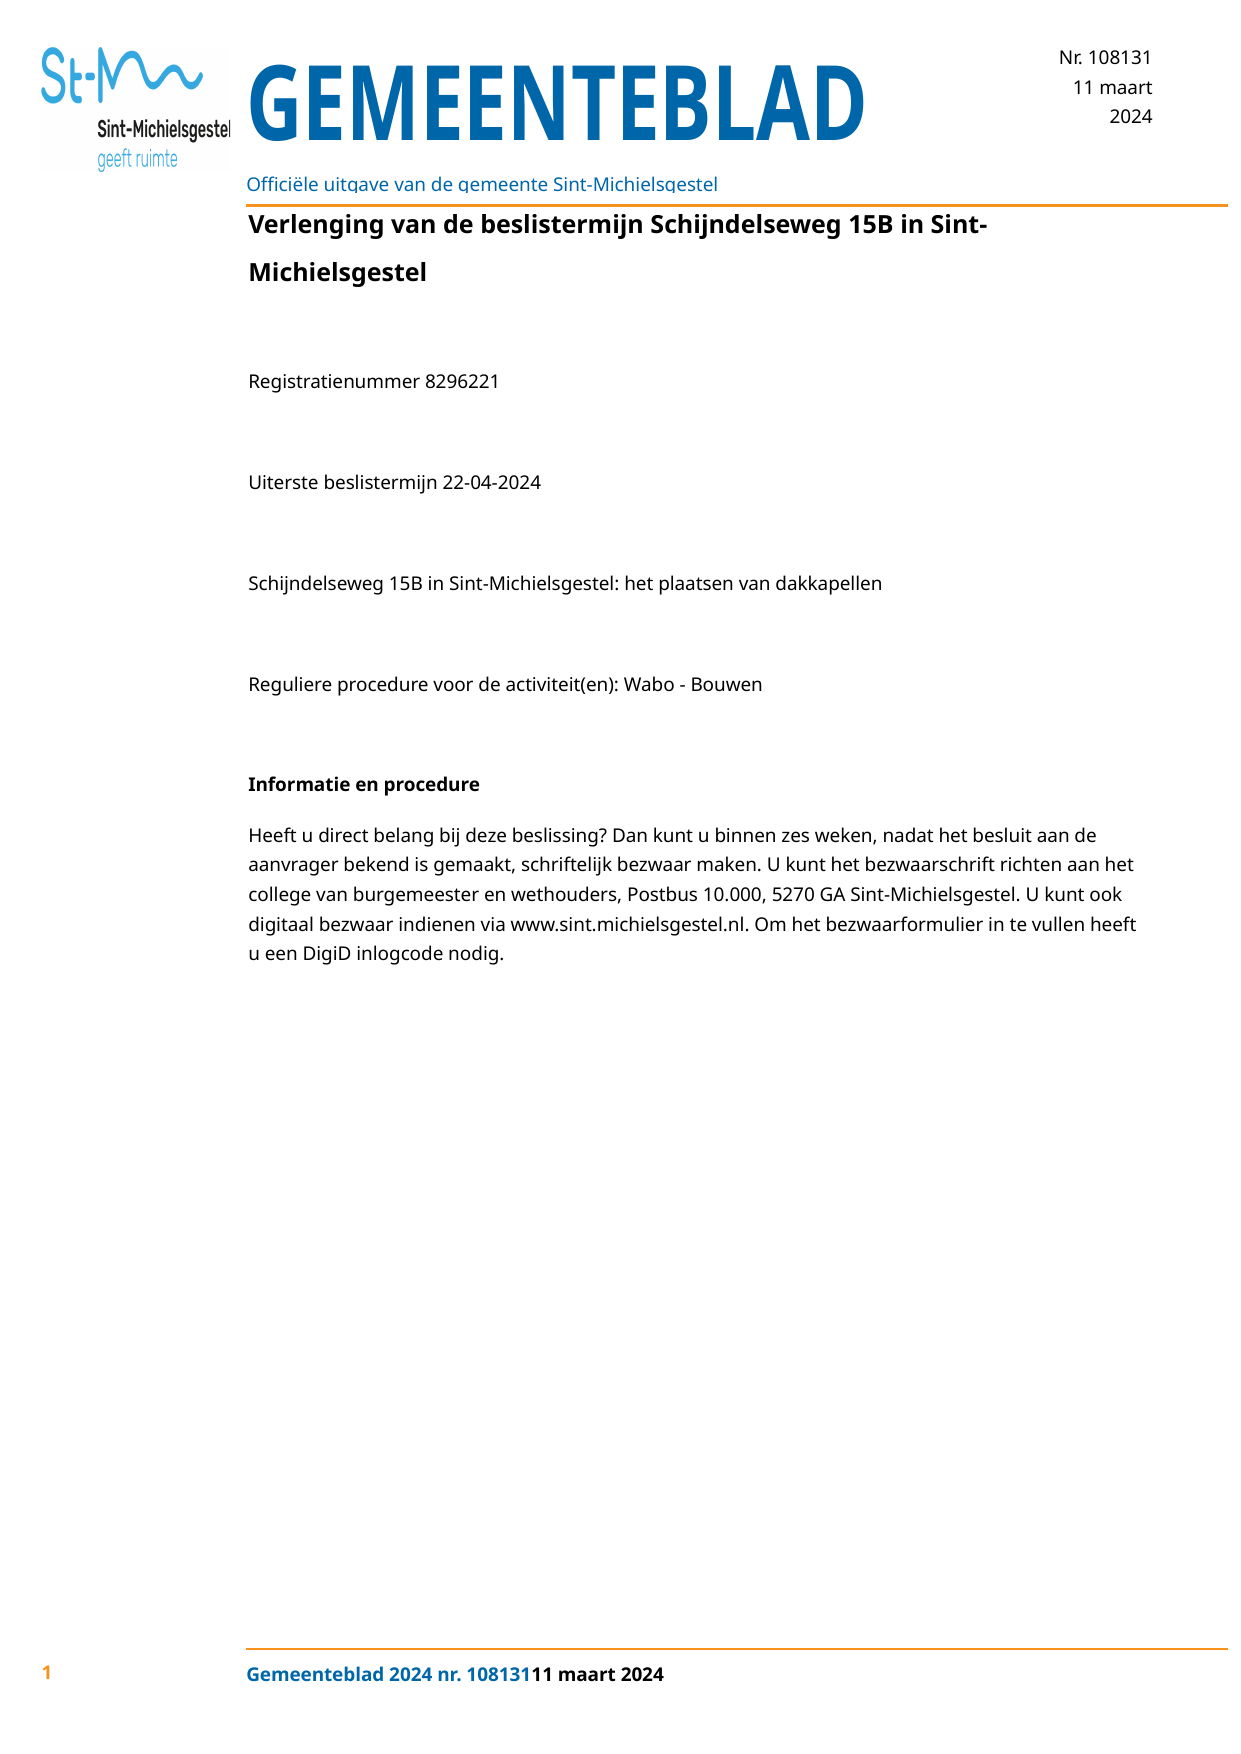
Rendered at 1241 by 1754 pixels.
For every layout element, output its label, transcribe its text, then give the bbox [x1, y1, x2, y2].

picture [41, 47, 231, 172]
text Verlenging van de beslistermijn Schijndelseweg 15B in Sint-Michielsgestel [248, 207, 1152, 288]
text Uiterste beslistermijn 22-04-2024 [248, 469, 1152, 495]
text Heeft u direct belang bij deze beslissing? Dan kunt u binnen zes weken, nadat het besluit aan de aanvrager bekend is gemaakt, schriftelijk bezwaar maken. U kunt het bezwaarschrift richten aan het college van burgemeester en wethouders, Postbus 10.000, 5270 GA Sint-Michielsgestel. U kunt ook digitaal bezwaar indienen via www.sint.michielsgestel.nl. Om het bezwaarformulier in te vullen heeft u een DigiD inlogcode nodig. [248, 822, 1152, 966]
text Schijndelseweg 15B in Sint-Michielsgestel: het plaatsen van dakkapellen [248, 570, 1152, 596]
text Informatie en procedure [248, 772, 1152, 797]
text Reguliere procedure voor de activiteit(en): Wabo - Bouwen [248, 671, 1152, 697]
text Registratienummer 8296221 [248, 368, 1152, 394]
